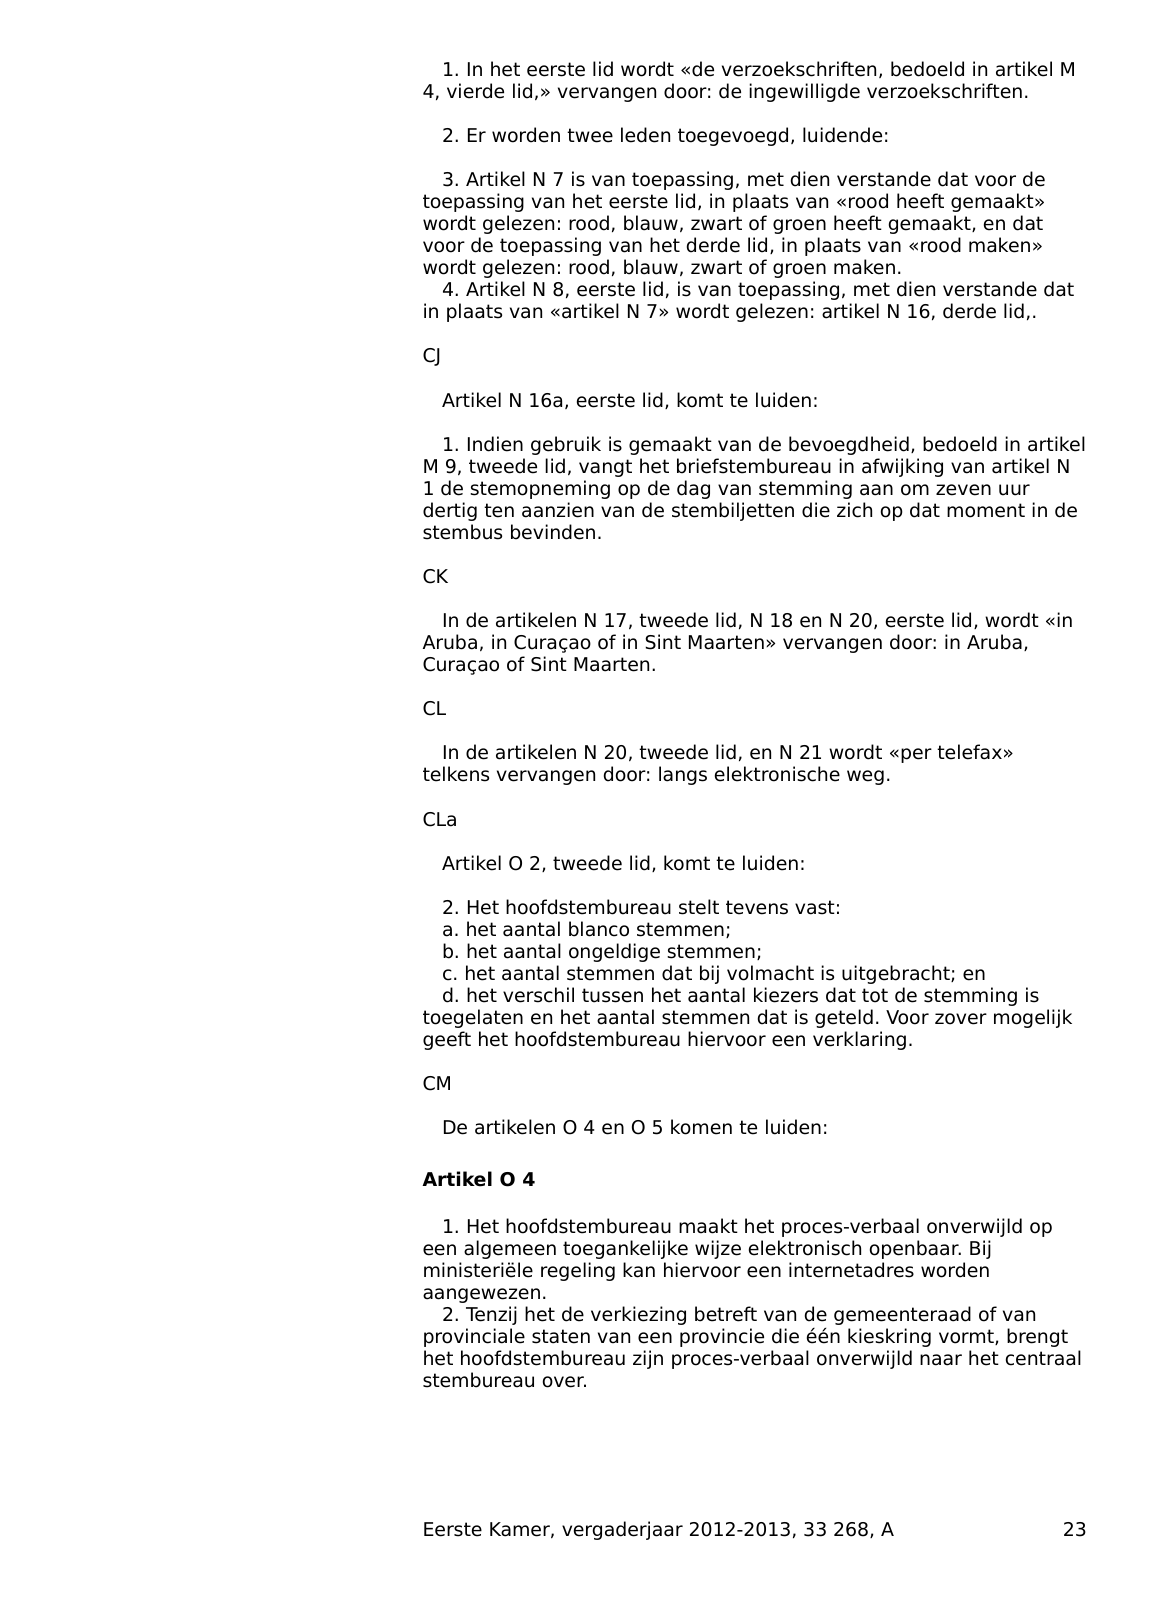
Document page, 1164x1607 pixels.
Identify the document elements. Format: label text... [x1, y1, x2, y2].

text In de artikelen N 17, tweede lid, N 18 en N 20, eerste lid, wordt «in Aruba, in Curaçao of in Sint Maarten» vervangen door: in Aruba, Curaçao of Sint Maarten. [422, 610, 1087, 676]
text Artikel O 2, tweede lid, komt te luiden: [422, 853, 1087, 874]
text 4. Artikel N 8, eerste lid, is van toepassing, met dien verstande dat in plaats van «artikel N 7» wordt gelezen: artikel N 16, derde lid,. [422, 279, 1087, 323]
text Artikel N 16a, eerste lid, komt te luiden: [422, 389, 1087, 412]
text 3. Artikel N 7 is van toepassing, met dien verstande dat voor de toepassing van het eerste lid, in plaats van «rood heeft gemaakt» wordt gelezen: rood, blauw, zwart of groen heeft gemaakt, en dat voor de toepassing van het derde lid, in plaats van «rood maken» wordt gelezen: rood, blauw, zwart of groen maken. [422, 169, 1087, 279]
text CM [422, 1073, 1087, 1095]
text c. het aantal stemmen dat bij volmacht is uitgebracht; en [422, 963, 1087, 985]
text CLa [422, 808, 1087, 830]
subtitle Artikel O 4 [422, 1169, 1087, 1191]
text d. het verschil tussen het aantal kiezers dat tot de stemming is toegelaten en het aantal stemmen dat is geteld. Voor zover mogelijk geeft het hoofdstembureau hiervoor een verklaring. [422, 985, 1087, 1051]
text 1. Indien gebruik is gemaakt van de bevoegdheid, bedoeld in artikel M 9, tweede lid, vangt het briefstembureau in afwijking van artikel N 1 de stemopneming op de dag van stemming aan om zeven uur dertig ten aanzien van de stembiljetten die zich op dat moment in de stembus bevinden. [422, 434, 1087, 544]
text CL [422, 698, 1087, 720]
text 1. Het hoofdstembureau maakt het proces-verbaal onverwijld op een algemeen toegankelijke wijze elektronisch openbaar. Bij ministeriële regeling kan hiervoor een internetadres worden aangewezen. [422, 1216, 1087, 1304]
text a. het aantal blanco stemmen; [422, 919, 1087, 941]
text In de artikelen N 20, tweede lid, en N 21 wordt «per telefax» telkens vervangen door: langs elektronische weg. [422, 742, 1087, 786]
text 2. Tenzij het de verkiezing betreft van de gemeenteraad of van provinciale staten van een provincie die één kieskring vormt, brengt het hoofdstembureau zijn proces-verbaal onverwijld naar het centraal stembureau over. [422, 1304, 1087, 1392]
text b. het aantal ongeldige stemmen; [422, 941, 1087, 963]
text 1. In het eerste lid wordt «de verzoekschriften, bedoeld in artikel M 4, vierde lid,» vervangen door: de ingewilligde verzoekschriften. [422, 59, 1087, 103]
text CK [422, 566, 1087, 588]
text 2. Het hoofdstembureau stelt tevens vast: [422, 897, 1087, 919]
text CJ [422, 345, 1087, 367]
text 2. Er worden twee leden toegevoegd, luidende: [422, 125, 1087, 147]
text De artikelen O 4 en O 5 komen te luiden: [422, 1117, 1087, 1139]
